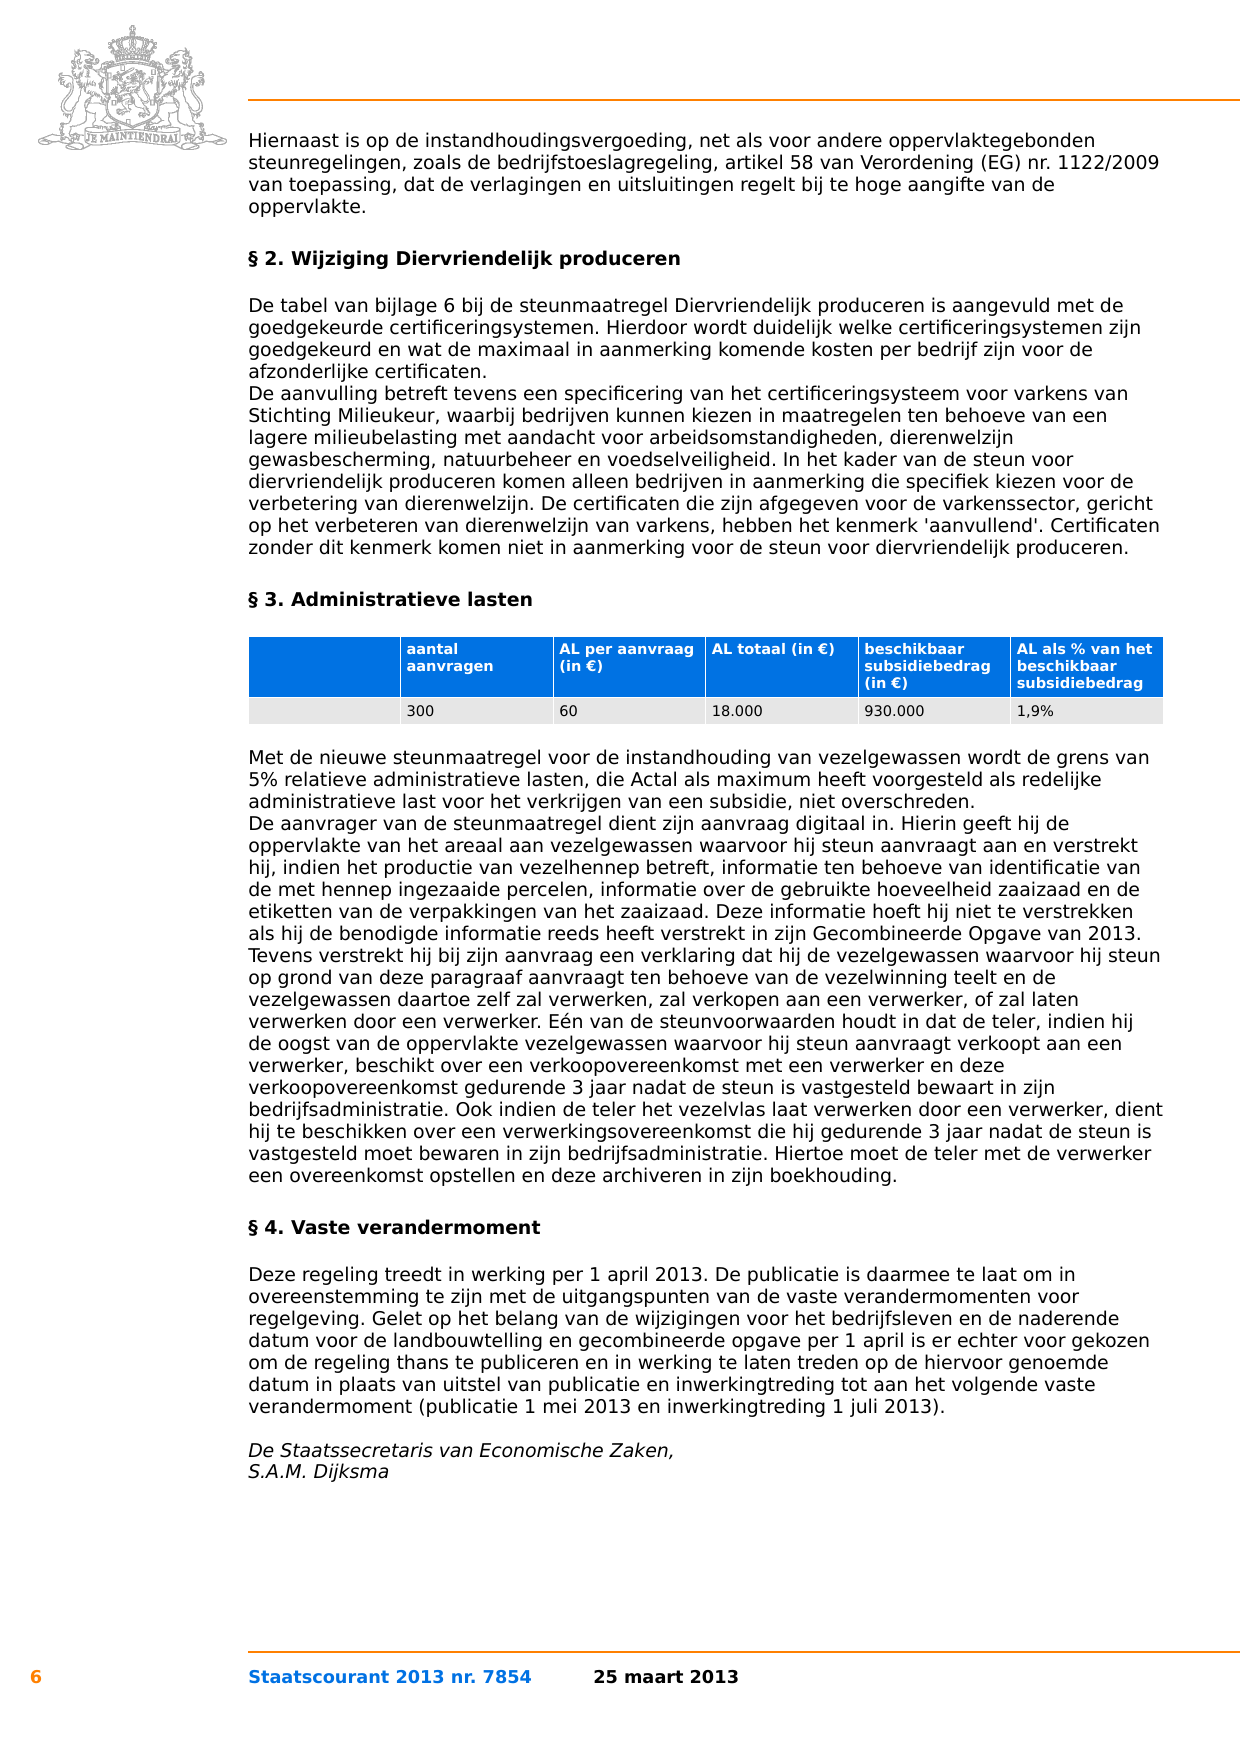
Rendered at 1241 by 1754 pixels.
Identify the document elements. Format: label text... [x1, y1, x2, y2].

subtitle § 4. Vaste verandermoment [248, 1217, 1163, 1239]
subtitle § 3. Administratieve lasten [248, 588, 1163, 611]
picture [38, 25, 227, 150]
text De aanvrager van de steunmaatregel dient zijn aanvraag digitaal in. Hierin geeft hij de oppervlakte van het areaal aan vezelgewassen waarvoor hij steun aanvraagt aan en verstrekt hij, indien het productie van vezelhennep betreft, informatie ten behoeve van identificatie van de met hennep ingezaaide percelen, informatie over de gebruikte hoeveelheid zaaizaad en de etiketten van de verpakkingen van het zaaizaad. Deze informatie hoeft hij niet te verstrekken als hij de benodigde informatie reeds heeft verstrekt in zijn Gecombineerde Opgave van 2013. Tevens verstrekt hij bij zijn aanvraag een verklaring dat hij de vezelgewassen waarvoor hij steun op grond van deze paragraaf aanvraagt ten behoeve van de vezelwinning teelt en de vezelgewassen daartoe zelf zal verwerken, zal verkopen aan een verwerker, of zal laten verwerken door een verwerker. Eén van de steunvoorwaarden houdt in dat de teler, indien hij de oogst van de oppervlakte vezelgewassen waarvoor hij steun aanvraagt verkoopt aan een verwerker, beschikt over een verkoopovereenkomst met een verwerker en deze verkoopovereenkomst gedurende 3 jaar nadat de steun is vastgesteld bewaart in zijn bedrijfsadministratie. Ook indien de teler het vezelvlas laat verwerken door een verwerker, dient hij te beschikken over een verwerkingsovereenkomst die hij gedurende 3 jaar nadat de steun is vastgesteld moet bewaren in zijn bedrijfsadministratie. Hiertoe moet de teler met de verwerker een overeenkomst opstellen en deze archiveren in zijn boekhouding. [248, 813, 1163, 1187]
table_cell 1,9% [1011, 698, 1163, 724]
text Met de nieuwe steunmaatregel voor de instandhouding van vezelgewassen wordt de grens van 5% relatieve administratieve lasten, die Actal als maximum heeft voorgesteld als redelijke administratieve last voor het verkrijgen van een subsidie, niet overschreden. [248, 747, 1163, 813]
table_cell 930.000 [859, 698, 1010, 724]
table_header beschikbaar subsidiebedrag (in €) [859, 637, 1010, 697]
table_header AL totaal (in €) [706, 637, 858, 697]
text De aanvulling betreft tevens een specificering van het certificeringsysteem voor varkens van Stichting Milieukeur, waarbij bedrijven kunnen kiezen in maatregelen ten behoeve van een lagere milieubelasting met aandacht voor arbeidsomstandigheden, dierenwelzijn gewasbescherming, natuurbeheer en voedselveiligheid. In het kader van de steun voor diervriendelijk produceren komen alleen bedrijven in aanmerking die specifiek kiezen voor de verbetering van dierenwelzijn. De certificaten die zijn afgegeven voor de varkenssector, gericht op het verbeteren van dierenwelzijn van varkens, hebben het kenmerk 'aanvullend'. Certificaten zonder dit kenmerk komen niet in aanmerking voor de steun voor diervriendelijk produceren. [248, 383, 1163, 558]
table_cell 300 [401, 698, 553, 724]
table_cell 18.000 [706, 698, 858, 724]
table_header [249, 637, 400, 697]
subtitle § 2. Wijziging Diervriendelijk produceren [248, 248, 1163, 270]
text De tabel van bijlage 6 bij de steunmaatregel Diervriendelijk produceren is aangevuld met de goedgekeurde certificeringsystemen. Hierdoor wordt duidelijk welke certificeringsystemen zijn goedgekeurd en wat de maximaal in aanmerking komende kosten per bedrijf zijn voor de afzonderlijke certificaten. [248, 295, 1163, 383]
table_cell 60 [554, 698, 705, 724]
table_cell [249, 698, 400, 724]
table_header AL als % van het beschikbaar subsidiebedrag [1011, 637, 1163, 697]
text Deze regeling treedt in werking per 1 april 2013. De publicatie is daarmee te laat om in overeenstemming te zijn met de uitgangspunten van de vaste verandermomenten voor regelgeving. Gelet op het belang van de wijzigingen voor het bedrijfsleven en de naderende datum voor de landbouwtelling en gecombineerde opgave per 1 april is er echter voor gekozen om de regeling thans te publiceren en in werking te laten treden op de hiervoor genoemde datum in plaats van uitstel van publicatie en inwerkingtreding tot aan het volgende vaste verandermoment (publicatie 1 mei 2013 en inwerkingtreding 1 juli 2013). [248, 1264, 1163, 1418]
text Hiernaast is op de instandhoudingsvergoeding, net als voor andere oppervlaktegebonden steunregelingen, zoals de bedrijfstoeslagregeling, artikel 58 van Verordening (EG) nr. 1122/2009 van toepassing, dat de verlagingen en uitsluitingen regelt bij te hoge aangifte van de oppervlakte. [248, 130, 1163, 218]
table_header aantal aanvragen [401, 637, 553, 697]
table_header AL per aanvraag (in €) [554, 637, 705, 697]
text De Staatssecretaris van Economische Zaken, S.A.M. Dijksma [248, 1439, 1163, 1483]
